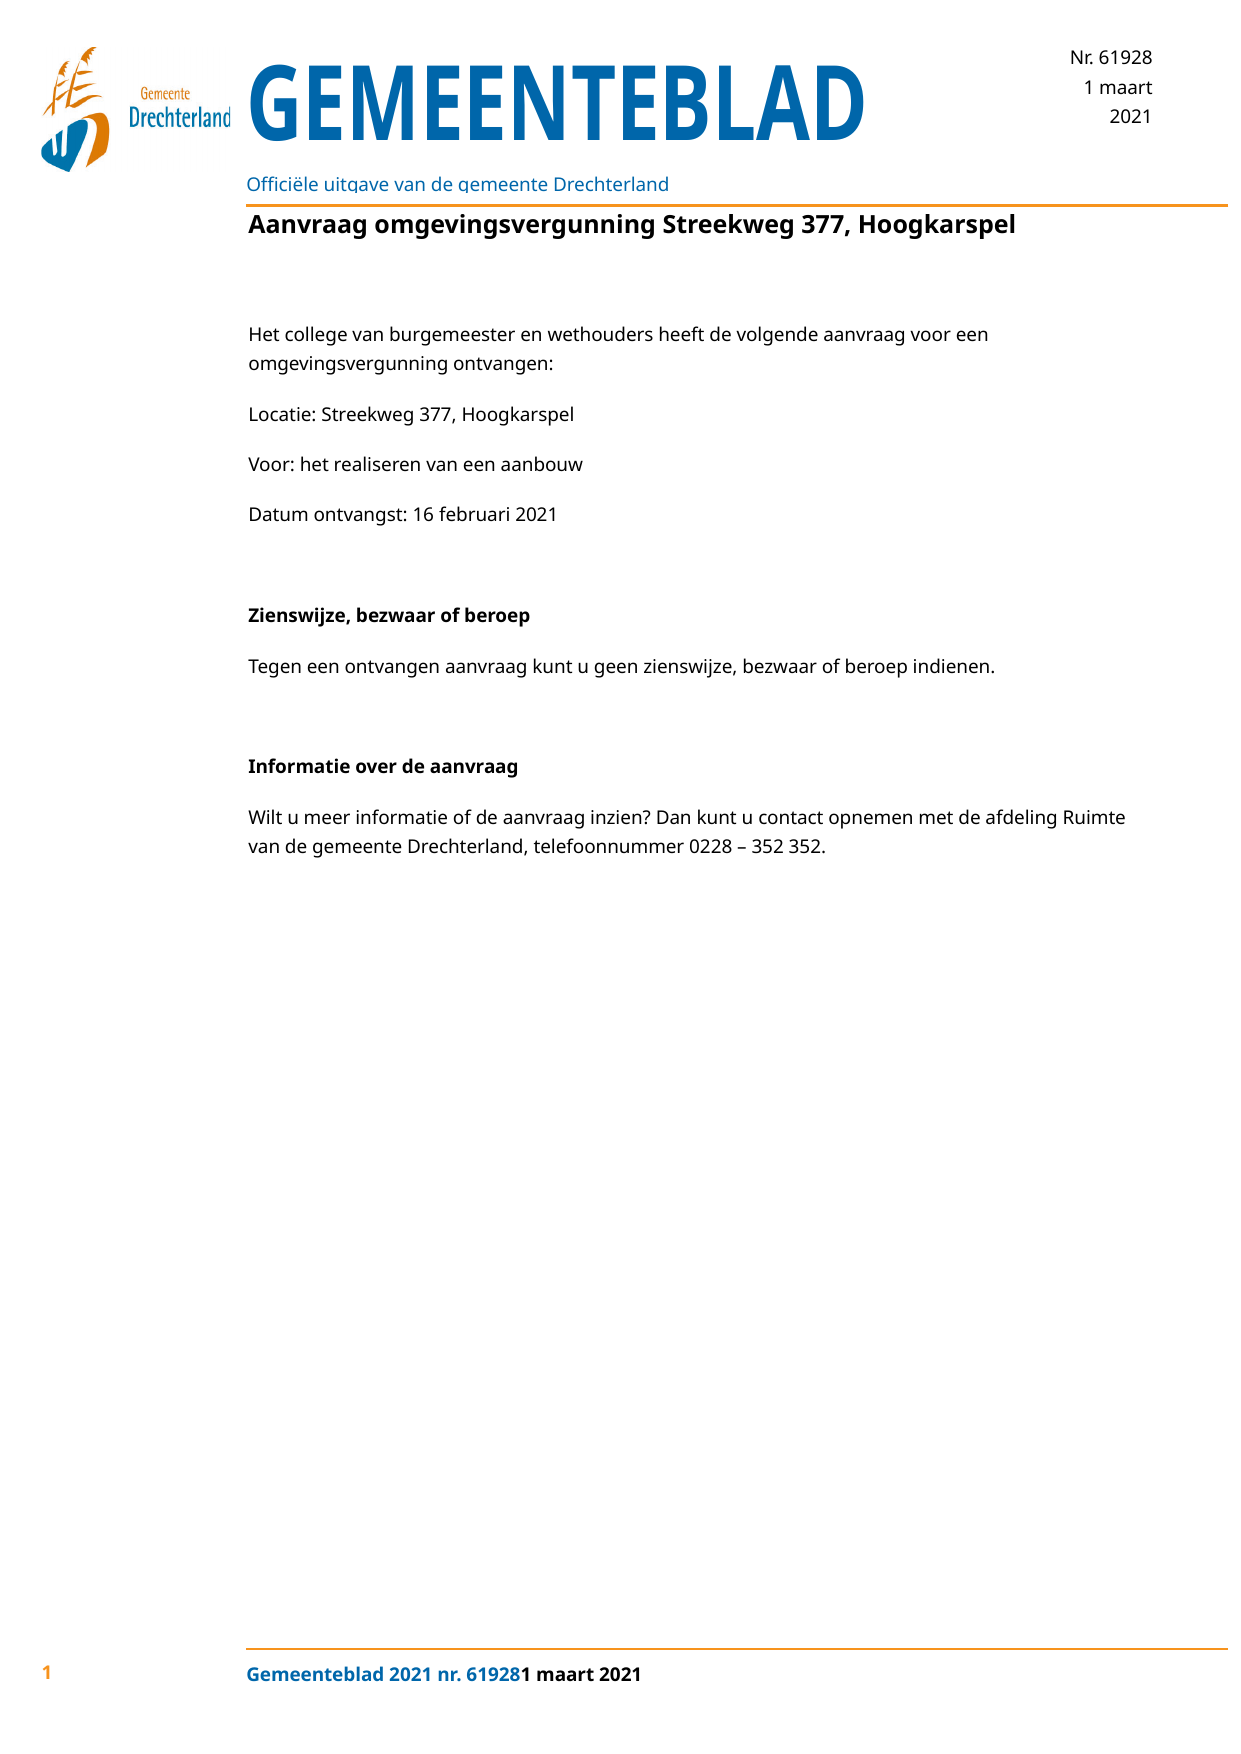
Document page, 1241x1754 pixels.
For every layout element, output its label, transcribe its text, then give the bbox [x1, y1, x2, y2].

text Tegen een ontvangen aanvraag kunt u geen zienswijze, bezwaar of beroep indienen. [248, 653, 1152, 678]
picture [41, 158, 64, 172]
text Wilt u meer informatie of de aanvraag inzien? Dan kunt u contact opnemen met de afdeling Ruimte van de gemeente Drechterland, telefoonnummer 0228 – 352 352. [248, 804, 1152, 859]
text Voor: het realiseren van een aanbouw [248, 451, 1152, 477]
text Aanvraag omgevingsvergunning Streekweg 377, Hoogkarspel [248, 207, 1152, 241]
text Het college van burgemeester en wethouders heeft de volgende aanvraag voor een omgevingsvergunning ontvangen: [248, 321, 1152, 376]
text Locatie: Streekweg 377, Hoogkarspel [248, 401, 1152, 426]
picture [226, 115, 231, 124]
text Zienswijze, bezwaar of beroep [248, 602, 1152, 628]
picture [41, 47, 231, 172]
text Datum ontvangst: 16 februari 2021 [248, 502, 1152, 527]
text Informatie over de aanvraag [248, 754, 1152, 779]
